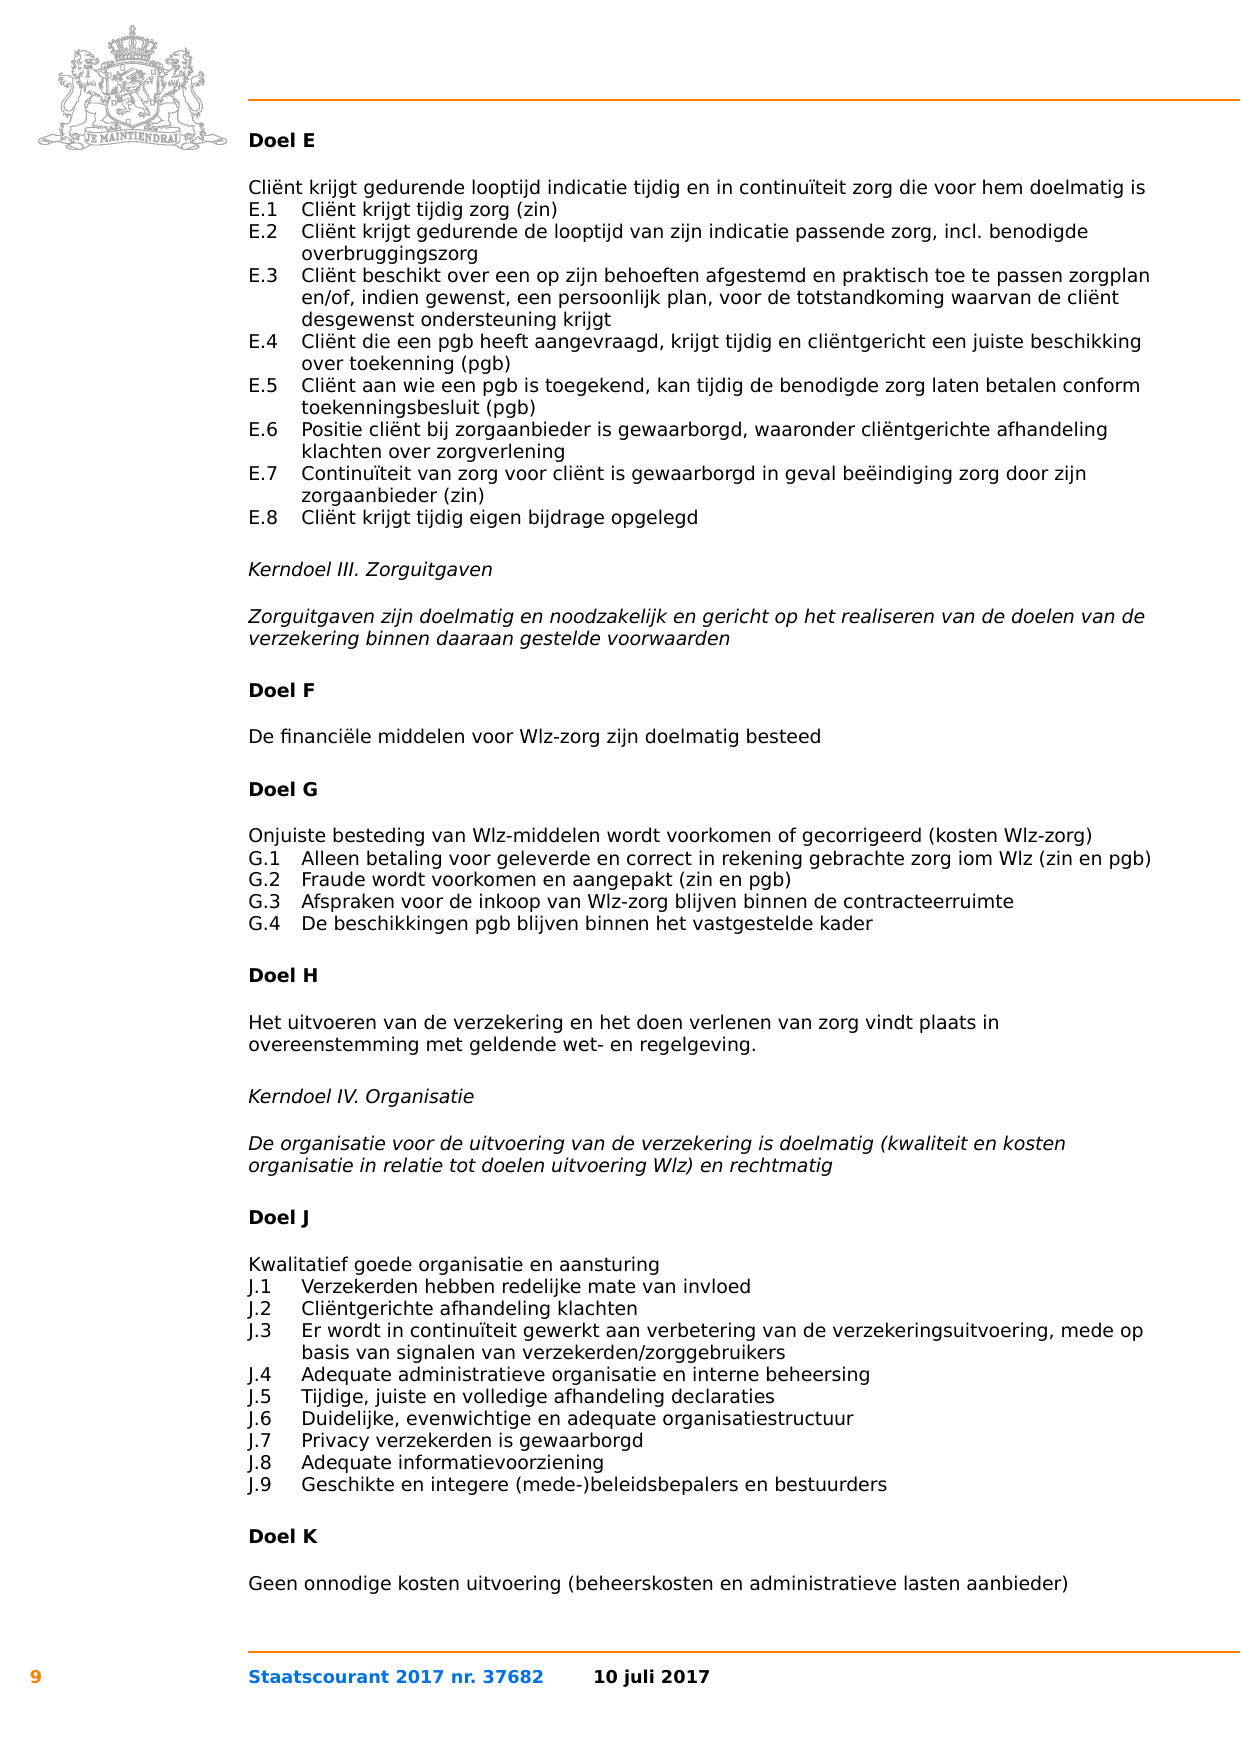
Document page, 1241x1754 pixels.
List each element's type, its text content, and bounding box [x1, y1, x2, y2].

subtitle Doel K [248, 1526, 1163, 1548]
text J.7 Privacy verzekerden is gewaarborgd [248, 1430, 1163, 1452]
text J.9 Geschikte en integere (mede-)beleidsbepalers en bestuurders [248, 1474, 1163, 1496]
text E.5 Cliënt aan wie een pgb is toegekend, kan tijdig de benodigde zorg laten betalen conform toekenningsbesluit (pgb) [248, 375, 1163, 419]
text Het uitvoeren van de verzekering en het doen verlenen van zorg vindt plaats in overeenstemming met geldende wet- en regelgeving. [248, 1012, 1163, 1056]
text J.5 Tijdige, juiste en volledige afhandeling declaraties [248, 1386, 1163, 1408]
text J.4 Adequate administratieve organisatie en interne beheersing [248, 1364, 1163, 1386]
text E.8 Cliënt krijgt tijdig eigen bijdrage opgelegd [248, 507, 1163, 528]
text J.8 Adequate informatievoorziening [248, 1452, 1163, 1474]
text E.1 Cliënt krijgt tijdig zorg (zin) [248, 199, 1163, 221]
text G.2 Fraude wordt voorkomen en aangepakt (zin en pgb) [248, 869, 1163, 891]
picture [38, 25, 227, 150]
text Cliënt krijgt gedurende looptijd indicatie tijdig en in continuïteit zorg die voor hem doelmatig is [248, 177, 1163, 199]
text De organisatie voor de uitvoering van de verzekering is doelmatig (kwaliteit en kosten organisatie in relatie tot doelen uitvoering Wlz) en rechtmatig [248, 1133, 1163, 1177]
text E.2 Cliënt krijgt gedurende de looptijd van zijn indicatie passende zorg, incl. benodigde overbruggingszorg [248, 221, 1163, 265]
text Kwalitatief goede organisatie en aansturing [248, 1254, 1163, 1276]
subtitle Kerndoel IV. Organisatie [248, 1086, 1163, 1108]
text De financiële middelen voor Wlz-zorg zijn doelmatig besteed [248, 726, 1163, 748]
text G.4 De beschikkingen pgb blijven binnen het vastgestelde kader [248, 913, 1163, 935]
text Zorguitgaven zijn doelmatig en noodzakelijk en gericht op het realiseren van de doelen van de verzekering binnen daaraan gestelde voorwaarden [248, 606, 1163, 649]
text Onjuiste besteding van Wlz-middelen wordt voorkomen of gecorrigeerd (kosten Wlz-zorg) [248, 825, 1163, 847]
text Geen onnodige kosten uitvoering (beheerskosten en administratieve lasten aanbieder) [248, 1573, 1163, 1595]
text E.7 Continuïteit van zorg voor cliënt is gewaarborgd in geval beëindiging zorg door zijn zorgaanbieder (zin) [248, 463, 1163, 507]
text E.6 Positie cliënt bij zorgaanbieder is gewaarborgd, waaronder cliëntgerichte afhandeling klachten over zorgverlening [248, 419, 1163, 463]
subtitle Doel H [248, 965, 1163, 987]
text J.3 Er wordt in continuïteit gewerkt aan verbetering van de verzekeringsuitvoering, mede op basis van signalen van verzekerden/zorggebruikers [248, 1320, 1163, 1364]
text G.3 Afspraken voor de inkoop van Wlz-zorg blijven binnen de contracteerruimte [248, 891, 1163, 913]
subtitle Doel G [248, 778, 1163, 800]
subtitle Kerndoel III. Zorguitgaven [248, 558, 1163, 581]
subtitle Doel J [248, 1207, 1163, 1229]
text J.2 Cliëntgerichte afhandeling klachten [248, 1298, 1163, 1320]
text J.1 Verzekerden hebben redelijke mate van invloed [248, 1276, 1163, 1298]
subtitle Doel F [248, 679, 1163, 701]
text J.6 Duidelijke, evenwichtige en adequate organisatiestructuur [248, 1408, 1163, 1430]
subtitle Doel E [248, 130, 1163, 152]
text E.3 Cliënt beschikt over een op zijn behoeften afgestemd en praktisch toe te passen zorgplan en/of, indien gewenst, een persoonlijk plan, voor de totstandkoming waarvan de cliënt desgewenst ondersteuning krijgt [248, 265, 1163, 331]
text E.4 Cliënt die een pgb heeft aangevraagd, krijgt tijdig en cliëntgericht een juiste beschikking over toekenning (pgb) [248, 331, 1163, 375]
text G.1 Alleen betaling voor geleverde en correct in rekening gebrachte zorg iom Wlz (zin en pgb) [248, 847, 1163, 869]
